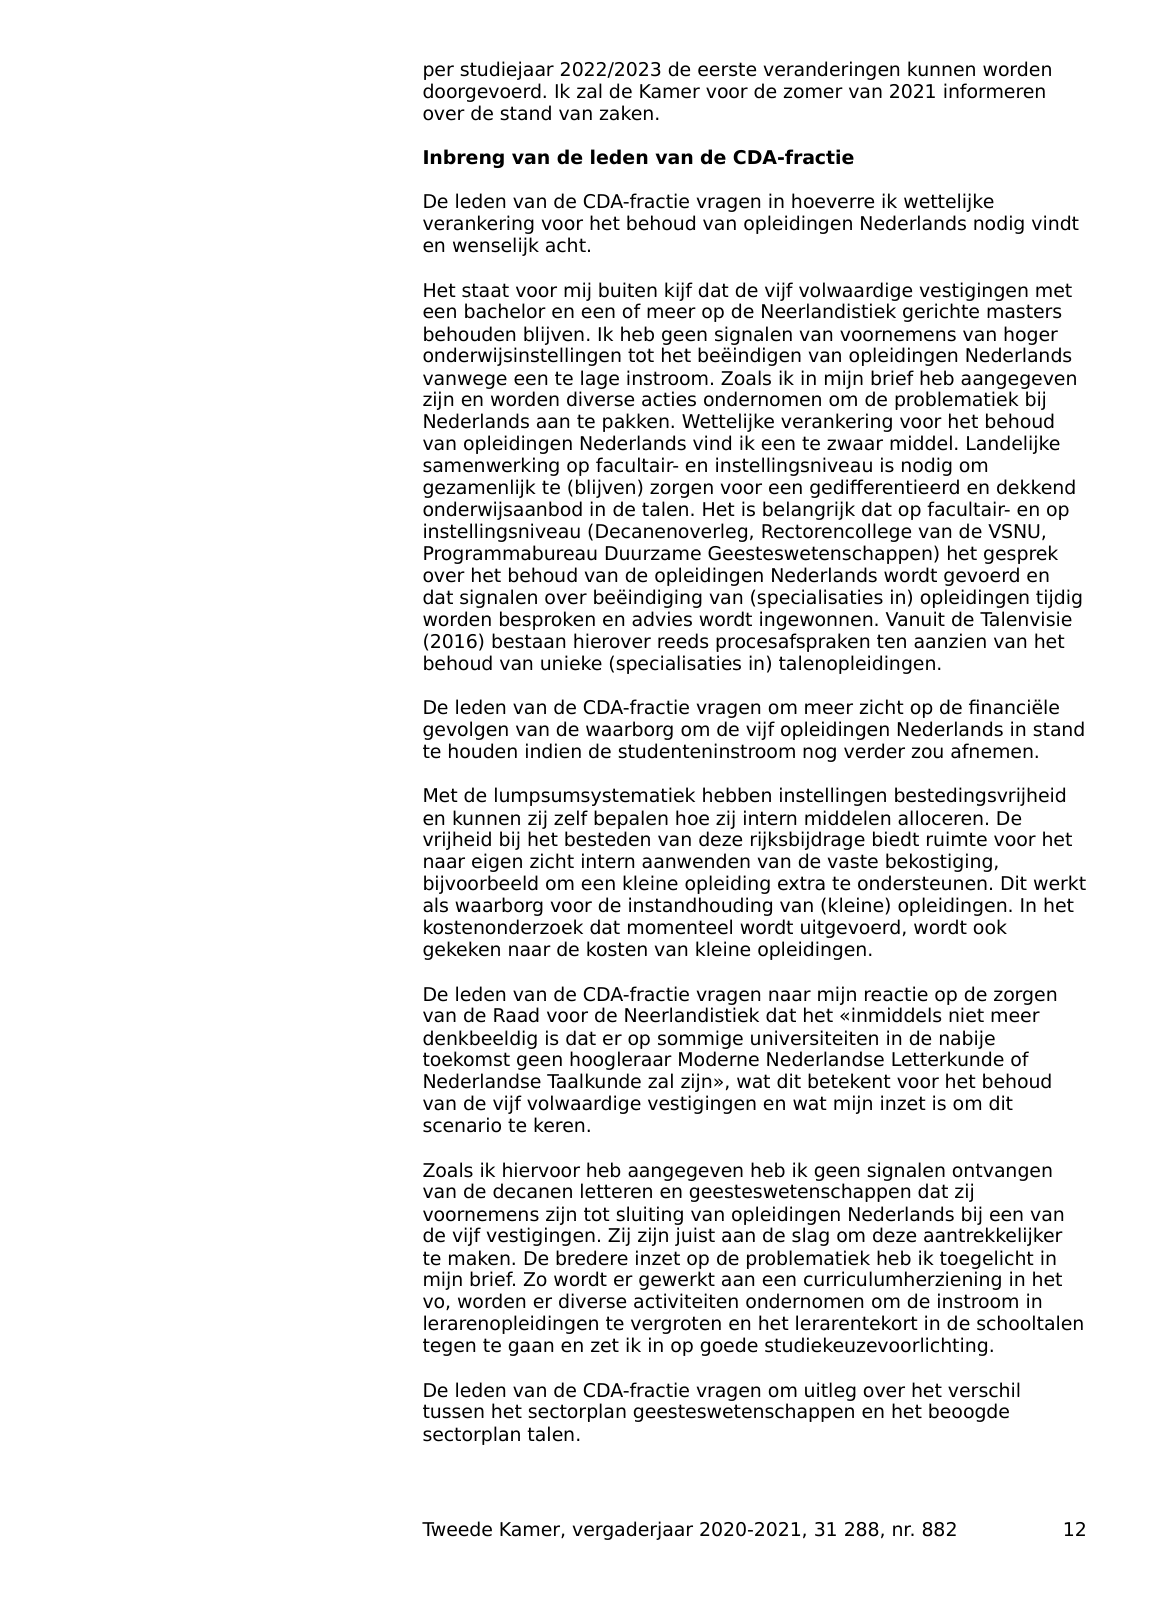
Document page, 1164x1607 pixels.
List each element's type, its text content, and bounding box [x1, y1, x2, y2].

text De leden van de CDA-fractie vragen in hoeverre ik wettelijke verankering voor het behoud van opleidingen Nederlands nodig vindt en wenselijk acht. [422, 191, 1087, 257]
text Zoals ik hiervoor heb aangegeven heb ik geen signalen ontvangen van de decanen letteren en geesteswetenschappen dat zij voornemens zijn tot sluiting van opleidingen Nederlands bij een van de vijf vestigingen. Zij zijn juist aan de slag om deze aantrekkelijker te maken. De bredere inzet op de problematiek heb ik toegelicht in mijn brief. Zo wordt er gewerkt aan een curriculumherziening in het vo, worden er diverse activiteiten ondernomen om de instroom in lerarenopleidingen te vergroten en het lerarentekort in de schooltalen tegen te gaan en zet ik in op goede studiekeuzevoorlichting. [422, 1159, 1087, 1357]
text Met de lumpsumsystematiek hebben instellingen bestedingsvrijheid en kunnen zij zelf bepalen hoe zij intern middelen alloceren. De vrijheid bij het besteden van deze rijksbijdrage biedt ruimte voor het naar eigen zicht intern aanwenden van de vaste bekostiging, bijvoorbeeld om een kleine opleiding extra te ondersteunen. Dit werkt als waarborg voor de instandhouding van (kleine) opleidingen. In het kostenonderzoek dat momenteel wordt uitgevoerd, wordt ook gekeken naar de kosten van kleine opleidingen. [422, 785, 1087, 961]
subtitle Inbreng van de leden van de CDA-fractie [422, 147, 1087, 169]
text De leden van de CDA-fractie vragen om uitleg over het verschil tussen het sectorplan geesteswetenschappen en het beoogde sectorplan talen. [422, 1379, 1087, 1445]
text per studiejaar 2022/2023 de eerste veranderingen kunnen worden doorgevoerd. Ik zal de Kamer voor de zomer van 2021 informeren over de stand van zaken. [422, 59, 1087, 125]
text Het staat voor mij buiten kijf dat de vijf volwaardige vestigingen met een bachelor en een of meer op de Neerlandistiek gerichte masters behouden blijven. Ik heb geen signalen van voornemens van hoger onderwijsinstellingen tot het beëindigen van opleidingen Nederlands vanwege een te lage instroom. Zoals ik in mijn brief heb aangegeven zijn en worden diverse acties ondernomen om de problematiek bij Nederlands aan te pakken. Wettelijke verankering voor het behoud van opleidingen Nederlands vind ik een te zwaar middel. Landelijke samenwerking op facultair- en instellingsniveau is nodig om gezamenlijk te (blijven) zorgen voor een gedifferentieerd en dekkend onderwijsaanbod in de talen. Het is belangrijk dat op facultair- en op instellingsniveau (Decanenoverleg, Rectorencollege van de VSNU, Programmabureau Duurzame Geesteswetenschappen) het gesprek over het behoud van de opleidingen Nederlands wordt gevoerd en dat signalen over beëindiging van (specialisaties in) opleidingen tijdig worden besproken en advies wordt ingewonnen. Vanuit de Talenvisie (2016) bestaan hierover reeds procesafspraken ten aanzien van het behoud van unieke (specialisaties in) talenopleidingen. [422, 279, 1087, 675]
text De leden van de CDA-fractie vragen naar mijn reactie op de zorgen van de Raad voor de Neerlandistiek dat het «inmiddels niet meer denkbeeldig is dat er op sommige universiteiten in de nabije toekomst geen hoogleraar Moderne Nederlandse Letterkunde of Nederlandse Taalkunde zal zijn», wat dit betekent voor het behoud van de vijf volwaardige vestigingen en wat mijn inzet is om dit scenario te keren. [422, 983, 1087, 1137]
text De leden van de CDA-fractie vragen om meer zicht op de financiële gevolgen van de waarborg om de vijf opleidingen Nederlands in stand te houden indien de studenteninstroom nog verder zou afnemen. [422, 697, 1087, 763]
